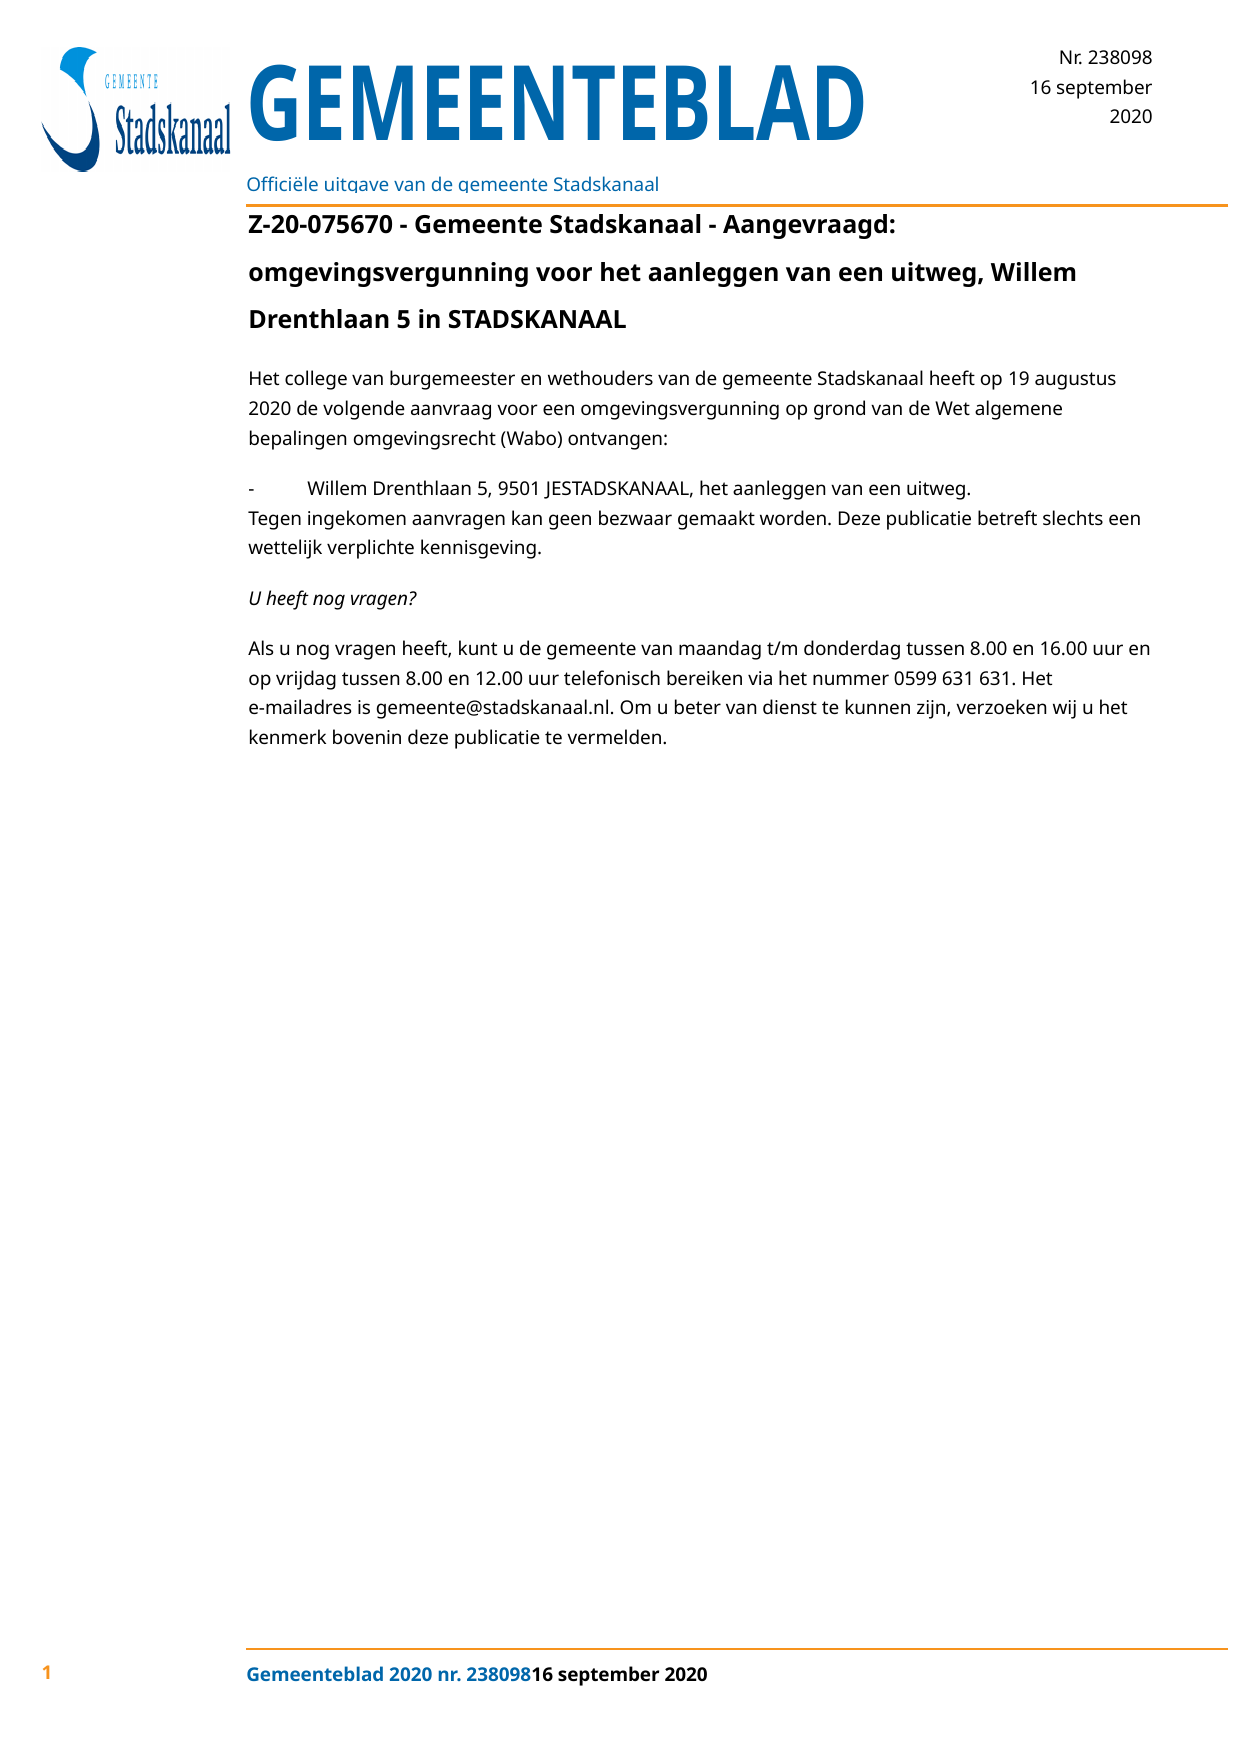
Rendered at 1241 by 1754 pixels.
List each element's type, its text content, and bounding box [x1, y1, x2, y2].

text Z-20-075670 - Gemeente Stadskanaal - Aangevraagd: omgevingsvergunning voor het aanleggen van een uitweg, Willem Drenthlaan 5 in STADSKANAAL [248, 207, 1152, 336]
text Het college van burgemeester en wethouders van de gemeente Stadskanaal heeft op 19 augustus 2020 de volgende aanvraag voor een omgevingsvergunning op grond van de Wet algemene bepalingen omgevingsrecht (Wabo) ontvangen: [248, 366, 1152, 450]
list Willem Drenthlaan 5, 9501 JESTADSKANAAL, het aanleggen van een uitweg. [248, 475, 1152, 501]
text U heeft nog vragen? [248, 585, 1152, 610]
picture [41, 47, 231, 172]
text Tegen ingekomen aanvragen kan geen bezwaar gemaakt worden. Deze publicatie betreft slechts een wettelijk verplichte kennisgeving. [248, 505, 1152, 560]
text Als u nog vragen heeft, kunt u de gemeente van maandag t/m donderdag tussen 8.00 en 16.00 uur en op vrijdag tussen 8.00 en 12.00 uur telefonisch bereiken via het nummer 0599 631 631. Het e‑mailadres is gemeente@stadskanaal.nl. Om u beter van dienst te kunnen zijn, verzoeken wij u het kenmerk bovenin deze publicatie te vermelden. [248, 635, 1152, 749]
